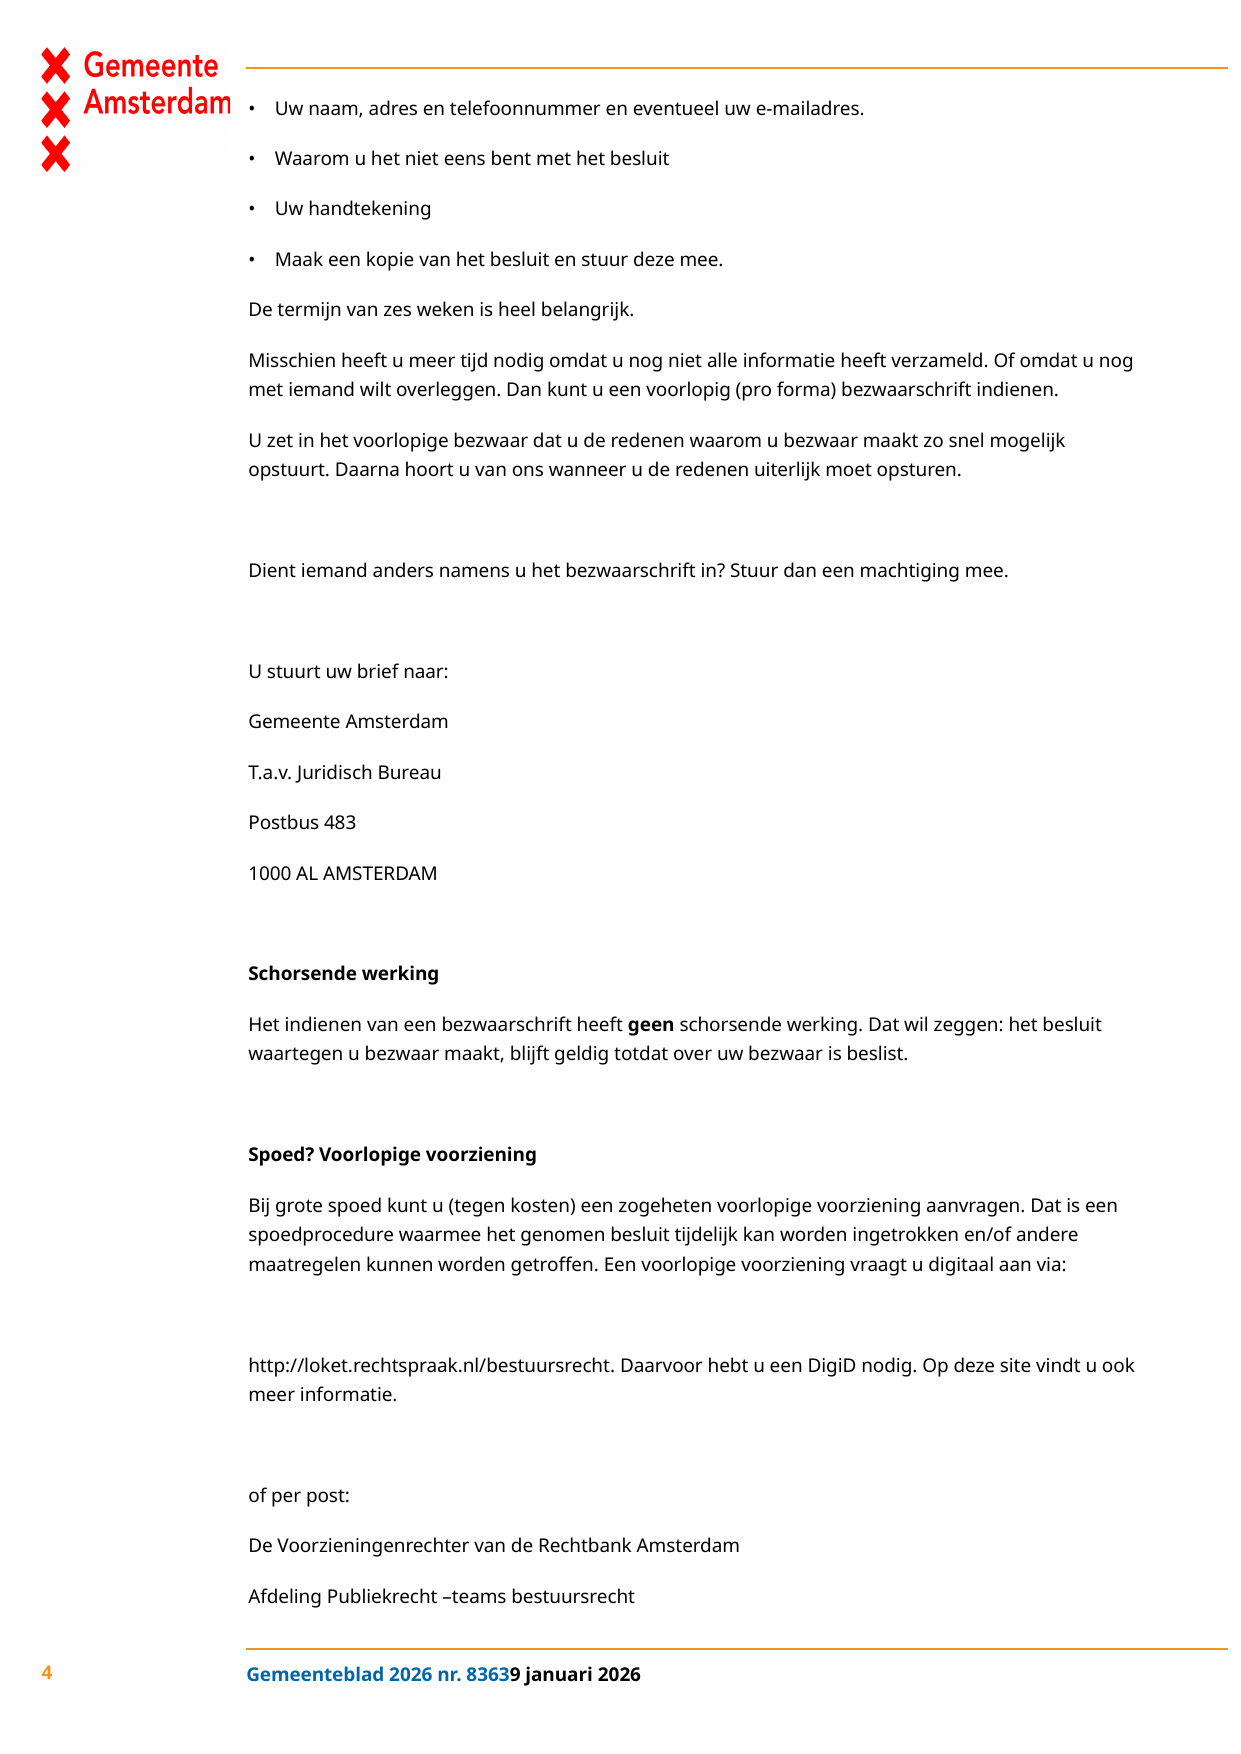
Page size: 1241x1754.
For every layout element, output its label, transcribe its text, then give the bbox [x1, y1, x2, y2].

text T.a.v. Juridisch Bureau [248, 759, 1152, 785]
text Schorsende werking [248, 961, 1152, 986]
text • Uw handtekening [248, 196, 1152, 221]
text 1000 AL AMSTERDAM [248, 860, 1152, 886]
text Het indienen van een bezwaarschrift heeft geen schorsende werking. Dat wil zeggen: het besluit waartegen u bezwaar maakt, blijft geldig totdat over uw bezwaar is beslist. [248, 1011, 1152, 1066]
text De termijn van zes weken is heel belangrijk. [248, 296, 1152, 322]
text Spoed? Voorlopige voorziening [248, 1141, 1152, 1167]
text Misschien heeft u meer tijd nodig omdat u nog niet alle informatie heeft verzameld. Of omdat u nog met iemand wilt overleggen. Dan kunt u een voorlopig (pro forma) bezwaarschrift indienen. [248, 347, 1152, 402]
text Bij grote spoed kunt u (tegen kosten) een zogeheten voorlopige voorziening aanvragen. Dat is een spoedprocedure waarmee het genomen besluit tijdelijk kan worden ingetrokken en/of andere maatregelen kunnen worden getroffen. Een voorlopige voorziening vraagt u digitaal aan via: [248, 1192, 1152, 1277]
text • Maak een kopie van het besluit en stuur deze mee. [248, 246, 1152, 272]
text • Uw naam, adres en telefoonnummer en eventueel uw e-mailadres. [248, 95, 1152, 121]
text De Voorzieningenrechter van de Rechtbank Amsterdam [248, 1533, 1152, 1558]
text U zet in het voorlopige bezwaar dat u de redenen waarom u bezwaar maakt zo snel mogelijk opstuurt. Daarna hoort u van ons wanneer u de redenen uiterlijk moet opsturen. [248, 427, 1152, 482]
text Gemeente Amsterdam [248, 708, 1152, 734]
picture [41, 47, 231, 172]
text • Waarom u het niet eens bent met het besluit [248, 145, 1152, 171]
text Dient iemand anders namens u het bezwaarschrift in? Stuur dan een machtiging mee. [248, 557, 1152, 583]
text http://loket.rechtspraak.nl/bestuursrecht. Daarvoor hebt u een DigiD nodig. Op deze site vindt u ook meer informatie. [248, 1352, 1152, 1407]
text of per post: [248, 1482, 1152, 1508]
text Postbus 483 [248, 809, 1152, 835]
text U stuurt uw brief naar: [248, 658, 1152, 684]
text Afdeling Publiekrecht –teams bestuursrecht [248, 1583, 1152, 1609]
